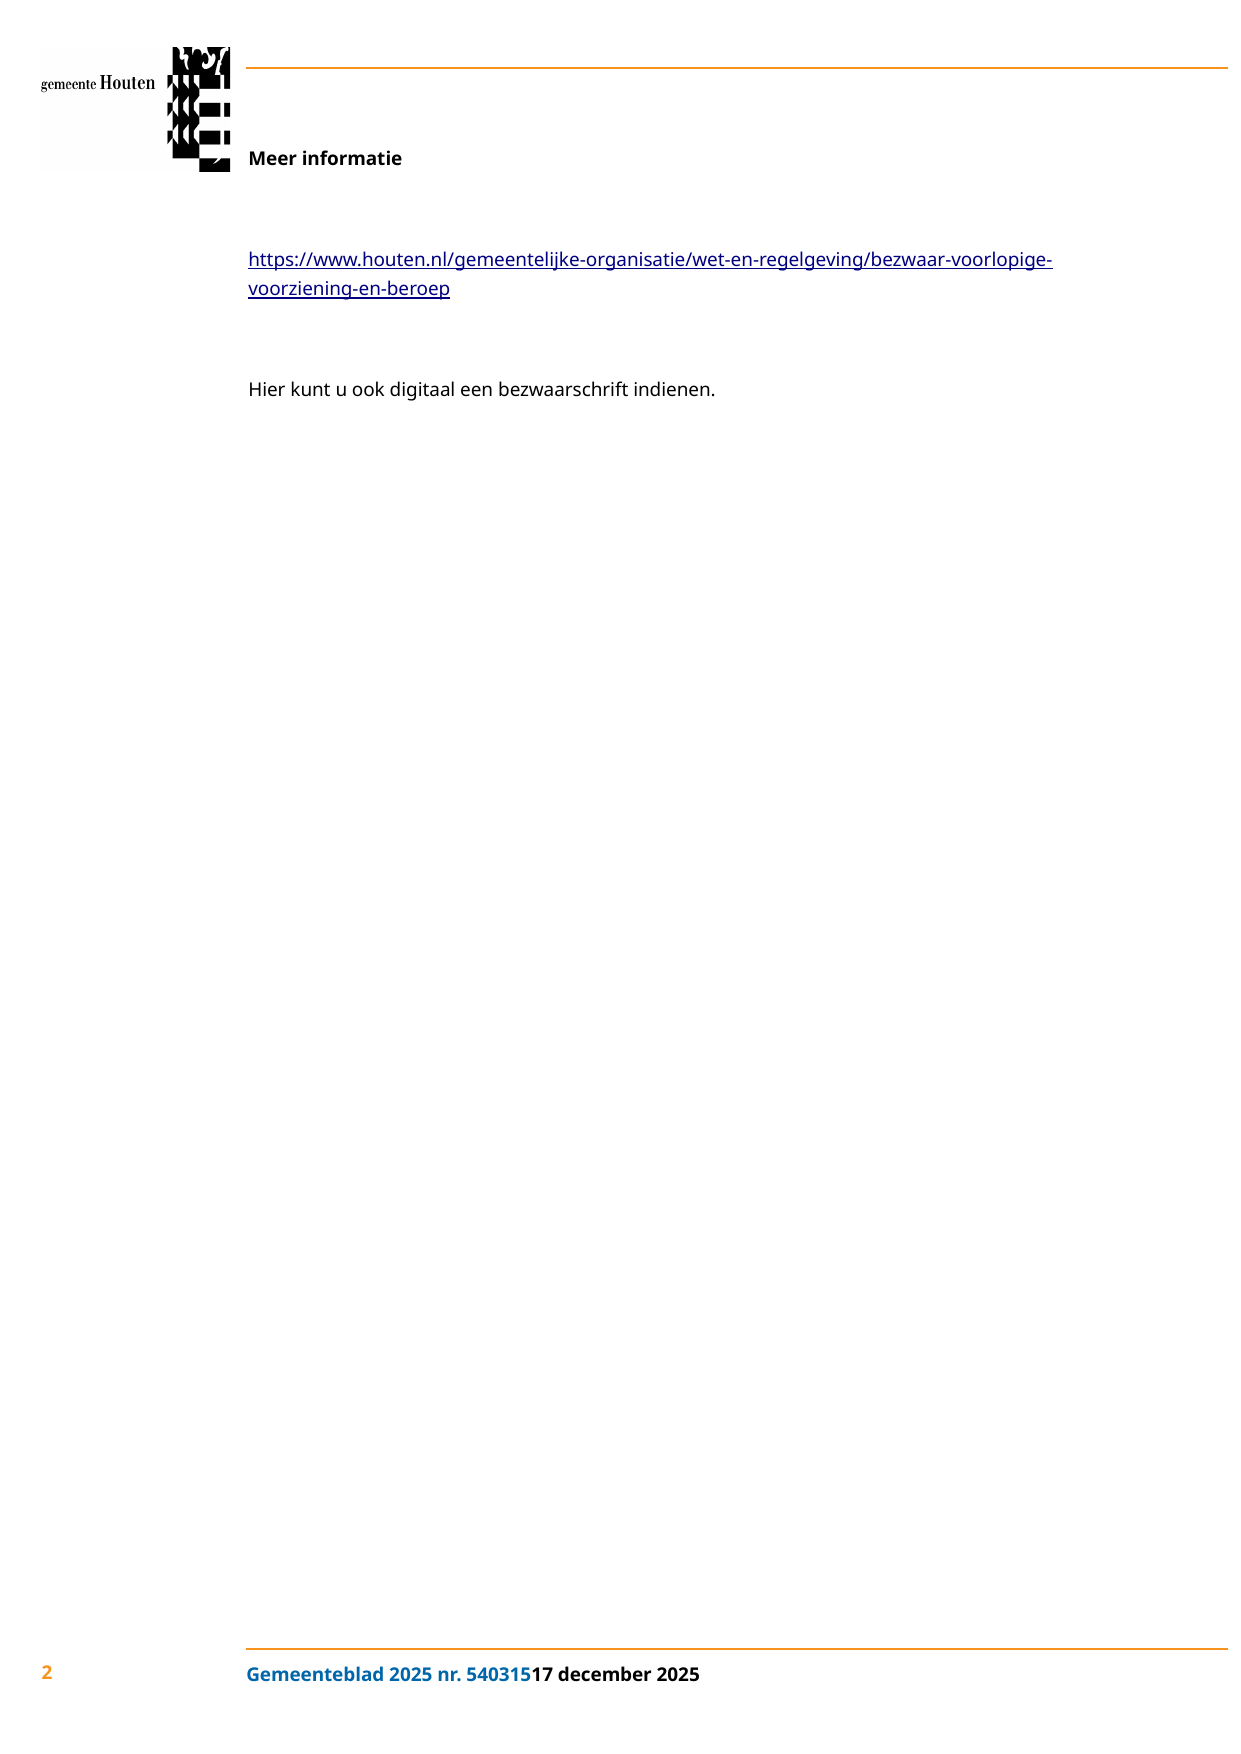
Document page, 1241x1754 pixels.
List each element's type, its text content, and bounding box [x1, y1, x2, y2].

text Hier kunt u ook digitaal een bezwaarschrift indienen. [248, 376, 1152, 402]
picture [41, 47, 231, 172]
text Meer informatie [248, 145, 1152, 171]
text https://www.houten.nl/gemeentelijke-organisatie/wet-en-regelgeving/bezwaar-voorlopige-voorziening-en-beroep [248, 246, 1152, 301]
